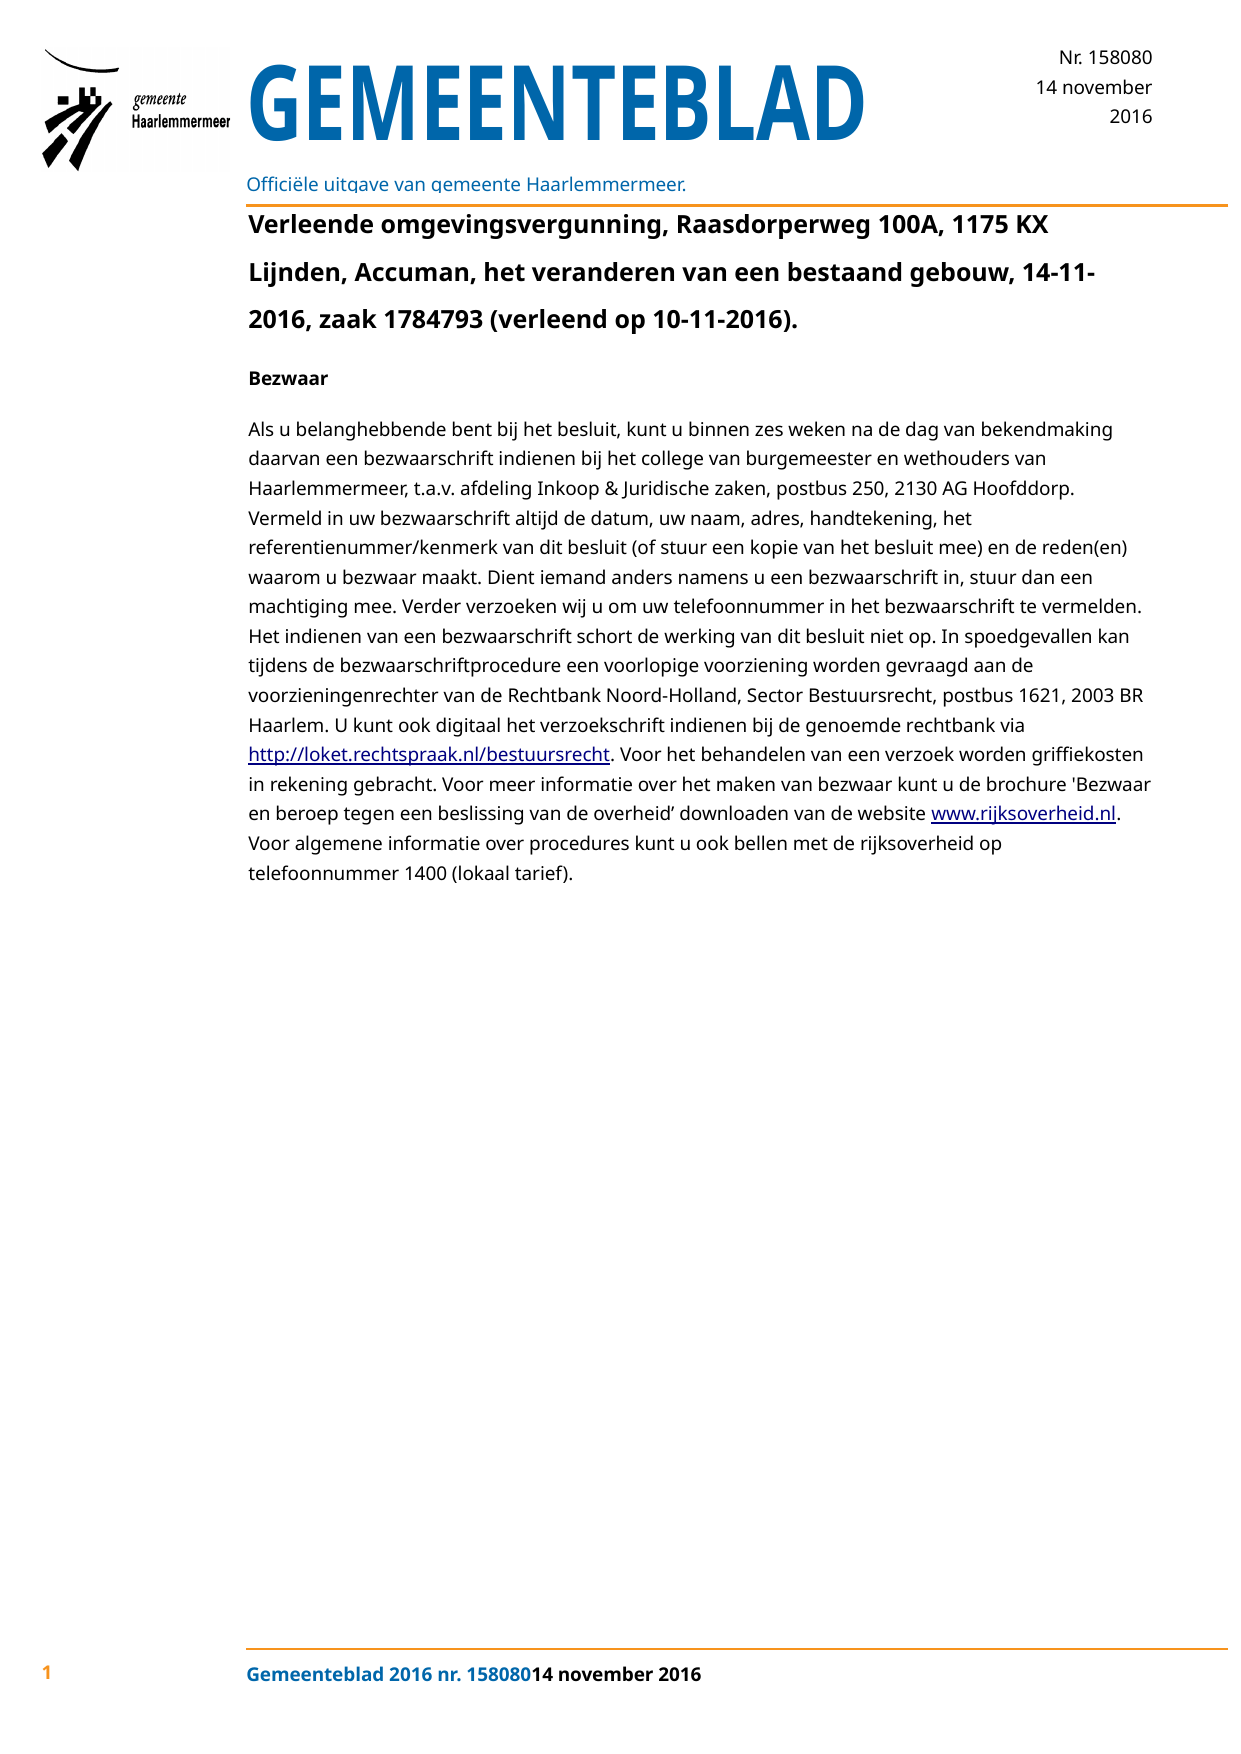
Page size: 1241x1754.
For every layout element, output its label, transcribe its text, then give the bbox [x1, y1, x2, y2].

picture [41, 47, 231, 172]
text Als u belanghebbende bent bij het besluit, kunt u binnen zes weken na de dag van bekendmaking daarvan een bezwaarschrift indienen bij het college van burgemeester en wethouders van Haarlemmermeer, t.a.v. afdeling Inkoop & Juridische zaken, postbus 250, 2130 AG Hoofddorp. Vermeld in uw bezwaarschrift altijd de datum, uw naam, adres, handtekening, het referentienummer/kenmerk van dit besluit (of stuur een kopie van het besluit mee) en de reden(en) waarom u bezwaar maakt. Dient iemand anders namens u een bezwaarschrift in, stuur dan een machtiging mee. Verder verzoeken wij u om uw telefoonnummer in het bezwaarschrift te vermelden. Het indienen van een bezwaarschrift schort de werking van dit besluit niet op. In spoedgevallen kan tijdens de bezwaarschriftprocedure een voorlopige voorziening worden gevraagd aan de voorzieningenrechter van de Rechtbank Noord-Holland, Sector Bestuursrecht, postbus 1621, 2003 BR Haarlem. U kunt ook digitaal het verzoekschrift indienen bij de genoemde rechtbank via http://loket.rechtspraak.nl/bestuursrecht. Voor het behandelen van een verzoek worden griffiekosten in rekening gebracht. Voor meer informatie over het maken van bezwaar kunt u de brochure 'Bezwaar en beroep tegen een beslissing van de overheid’ downloaden van de website www.rijksoverheid.nl. Voor algemene informatie over procedures kunt u ook bellen met de rijksoverheid op telefoonnummer 1400 (lokaal tarief). [248, 416, 1152, 885]
text Bezwaar [248, 366, 1152, 391]
text Verleende omgevingsvergunning, Raasdorperweg 100A, 1175 KX Lijnden, Accuman, het veranderen van een bestaand gebouw, 14-11-2016, zaak 1784793 (verleend op 10-11-2016). [248, 207, 1152, 336]
